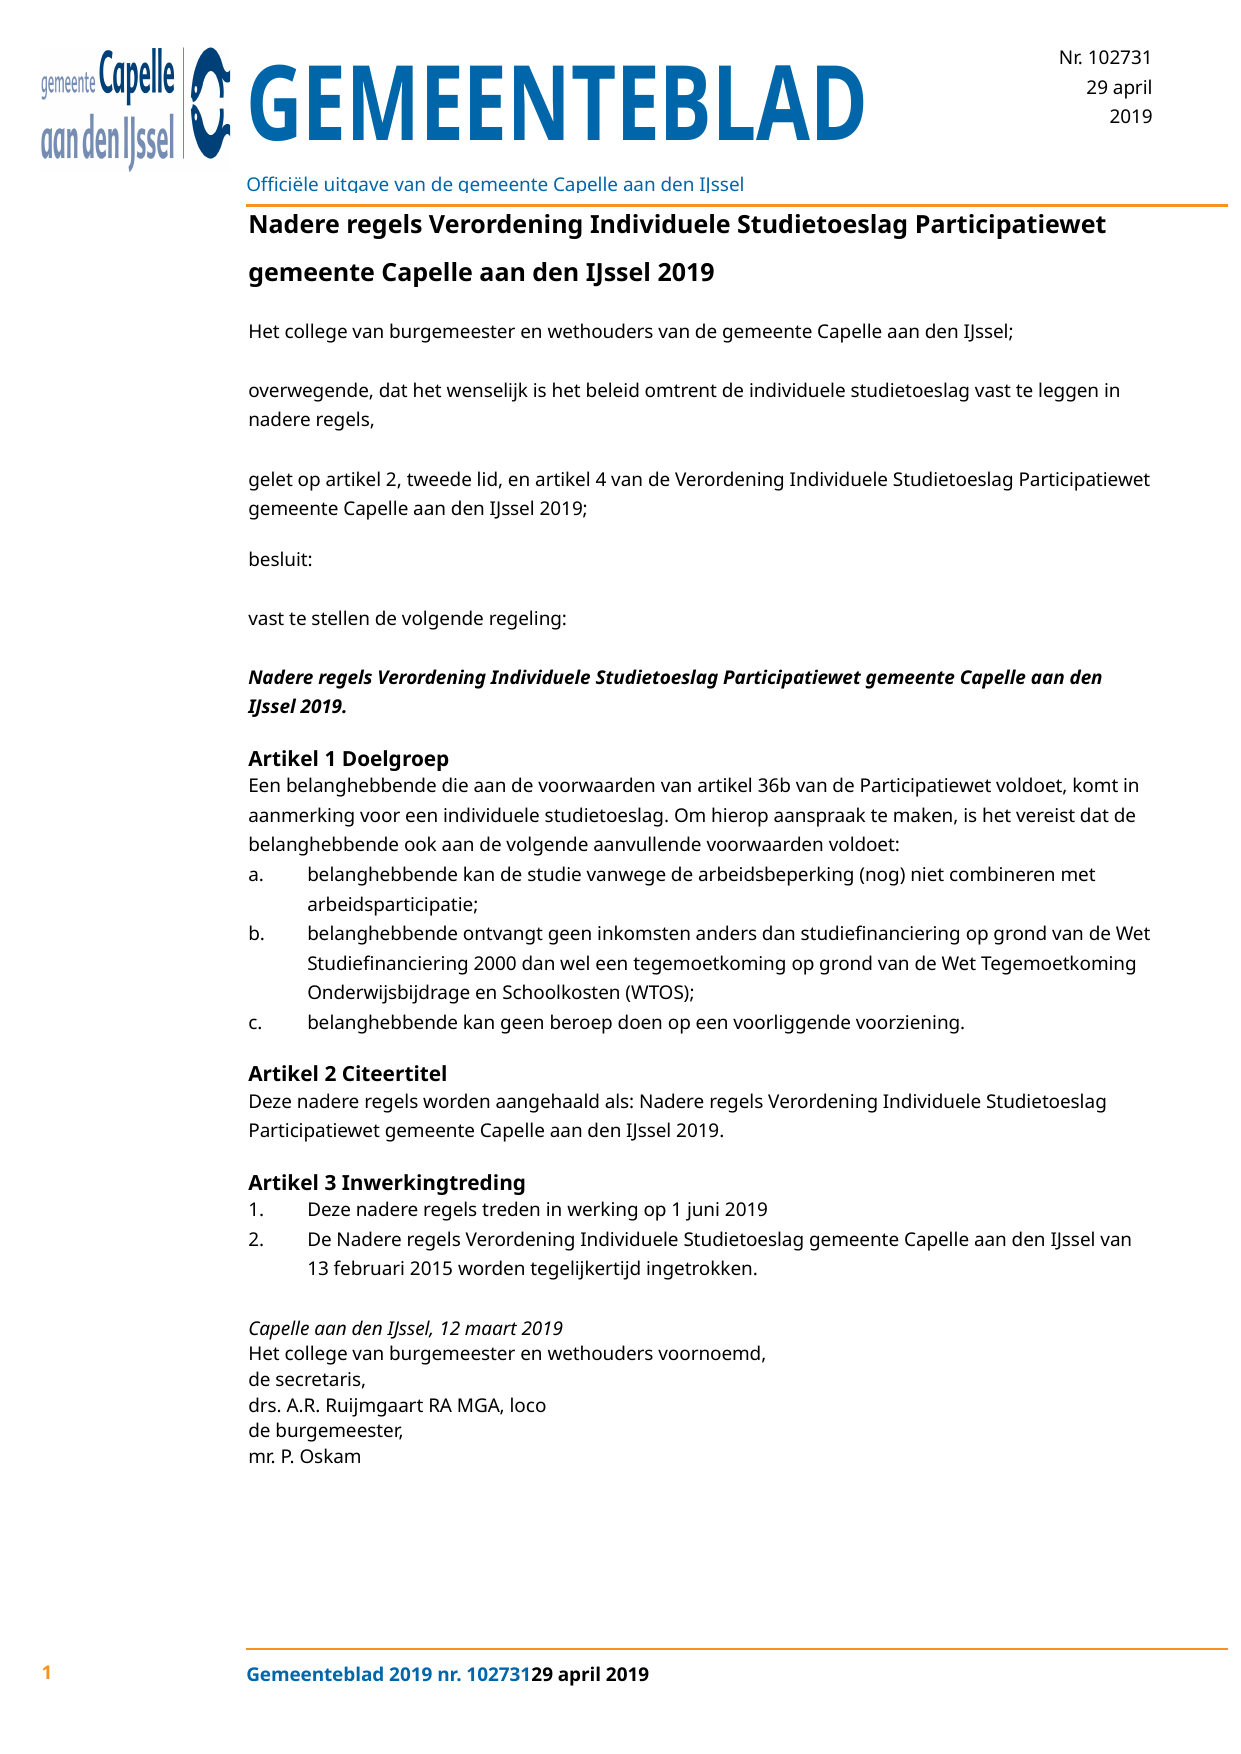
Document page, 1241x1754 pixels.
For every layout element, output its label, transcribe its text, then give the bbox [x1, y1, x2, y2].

text mr. P. Oskam [248, 1443, 1152, 1469]
text vast te stellen de volgende regeling: [248, 605, 1152, 631]
text Nadere regels Verordening Individuele Studietoeslag Participatiewet gemeente Capelle aan den IJssel 2019. [248, 664, 1152, 719]
text overwegende, dat het wenselijk is het beleid omtrent de individuele studietoeslag vast te leggen in nadere regels, [248, 377, 1152, 432]
list belanghebbende ontvangt geen inkomsten anders dan studiefinanciering op grond van de Wet Studiefinanciering 2000 dan wel een tegemoetkoming op grond van de Wet Tegemoetkoming Onderwijsbijdrage en Schoolkosten (WTOS); [248, 920, 1152, 1005]
text Artikel 1 Doelgroep [248, 744, 1152, 772]
list De Nadere regels Verordening Individuele Studietoeslag gemeente Capelle aan den IJssel van 13 februari 2015 worden tegelijkertijd ingetrokken. [248, 1226, 1152, 1281]
text Het college van burgemeester en wethouders van de gemeente Capelle aan den IJssel; [248, 318, 1152, 344]
text Artikel 2 Citeertitel [248, 1059, 1152, 1088]
text Artikel 3 Inwerkingtreding [248, 1168, 1152, 1196]
text de burgemeester, [248, 1418, 1152, 1443]
list belanghebbende kan geen beroep doen op een voorliggende voorziening. [248, 1009, 1152, 1035]
text Deze nadere regels worden aangehaald als: Nadere regels Verordening Individuele Studietoeslag Participatiewet gemeente Capelle aan den IJssel 2019. [248, 1088, 1152, 1143]
text gelet op artikel 2, tweede lid, en artikel 4 van de Verordening Individuele Studietoeslag Participatiewet gemeente Capelle aan den IJssel 2019; [248, 466, 1152, 521]
text drs. A.R. Ruijmgaart RA MGA, loco [248, 1392, 1152, 1418]
text de secretaris, [248, 1366, 1152, 1392]
text Een belanghebbende die aan de voorwaarden van artikel 36b van de Participatiewet voldoet, komt in aanmerking voor een individuele studietoeslag. Om hierop aanspraak te maken, is het vereist dat de belanghebbende ook aan de volgende aanvullende voorwaarden voldoet: [248, 772, 1152, 857]
text Capelle aan den IJssel, 12 maart 2019 [248, 1315, 1152, 1341]
text besluit: [248, 546, 1152, 571]
list Deze nadere regels treden in werking op 1 juni 2019 [248, 1196, 1152, 1222]
text Het college van burgemeester en wethouders voornoemd, [248, 1341, 1152, 1366]
text Nadere regels Verordening Individuele Studietoeslag Participatiewet gemeente Capelle aan den IJssel 2019 [248, 207, 1152, 288]
list belanghebbende kan de studie vanwege de arbeidsbeperking (nog) niet combineren met arbeidsparticipatie; [248, 861, 1152, 917]
picture [41, 47, 231, 172]
